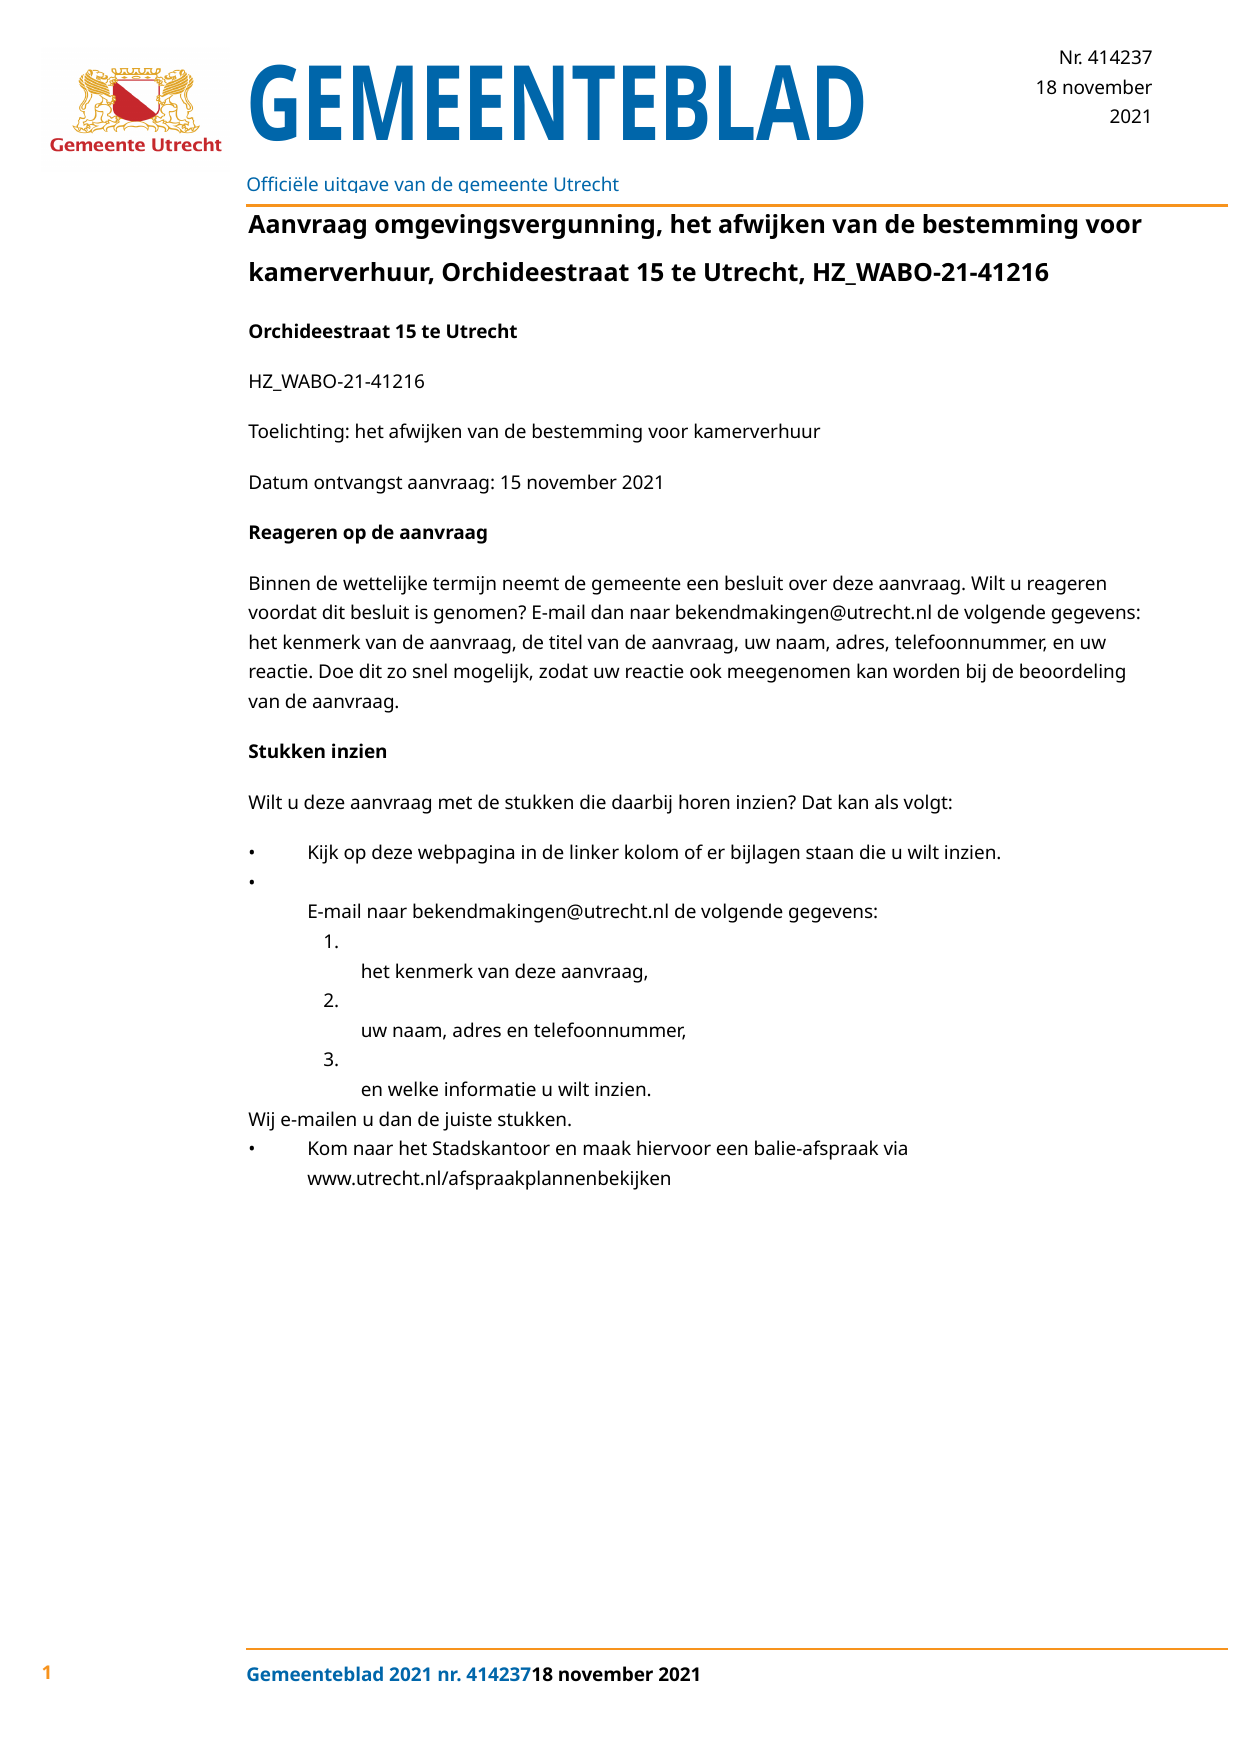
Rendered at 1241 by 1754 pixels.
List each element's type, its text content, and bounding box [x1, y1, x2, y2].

text Toelichting: het afwijken van de bestemming voor kamerverhuur [248, 419, 1152, 444]
list Kom naar het Stadskantoor en maak hiervoor een balie-afspraak via www.utrecht.nl/afspraakplannenbekijken [248, 1135, 1152, 1191]
list Kijk op deze webpagina in de linker kolom of er bijlagen staan die u wilt inzien. [248, 839, 1152, 865]
text HZ_WABO-21-41216 [248, 368, 1152, 394]
text Binnen de wettelijke termijn neemt de gemeente een besluit over deze aanvraag. Wilt u reageren voordat dit besluit is genomen? E-mail dan naar bekendmakingen@utrecht.nl de volgende gegevens: het kenmerk van de aanvraag, de titel van de aanvraag, uw naam, adres, telefoonnummer, en uw reactie. Doe dit zo snel mogelijk, zodat uw reactie ook meegenomen kan worden bij de beoordeling van de aanvraag. [248, 570, 1152, 714]
picture [41, 47, 231, 172]
text Wilt u deze aanvraag met de stukken die daarbij horen inzien? Dat kan als volgt: [248, 789, 1152, 815]
text Orchideestraat 15 te Utrecht [248, 318, 1152, 344]
text Wij e-mailen u dan de juiste stukken. [248, 1106, 1152, 1132]
list en welke informatie u wilt inzien. [323, 1076, 1152, 1102]
list E-mail naar bekendmakingen@utrecht.nl de volgende gegevens: [248, 899, 1152, 924]
text Reageren op de aanvraag [248, 519, 1152, 545]
text Aanvraag omgevingsvergunning, het afwijken van de bestemming voor kamerverhuur, Orchideestraat 15 te Utrecht, HZ_WABO-21-41216 [248, 207, 1152, 288]
list uw naam, adres en telefoonnummer, [323, 1017, 1152, 1043]
list het kenmerk van deze aanvraag, [323, 958, 1152, 984]
text Stukken inzien [248, 739, 1152, 764]
text Datum ontvangst aanvraag: 15 november 2021 [248, 469, 1152, 495]
